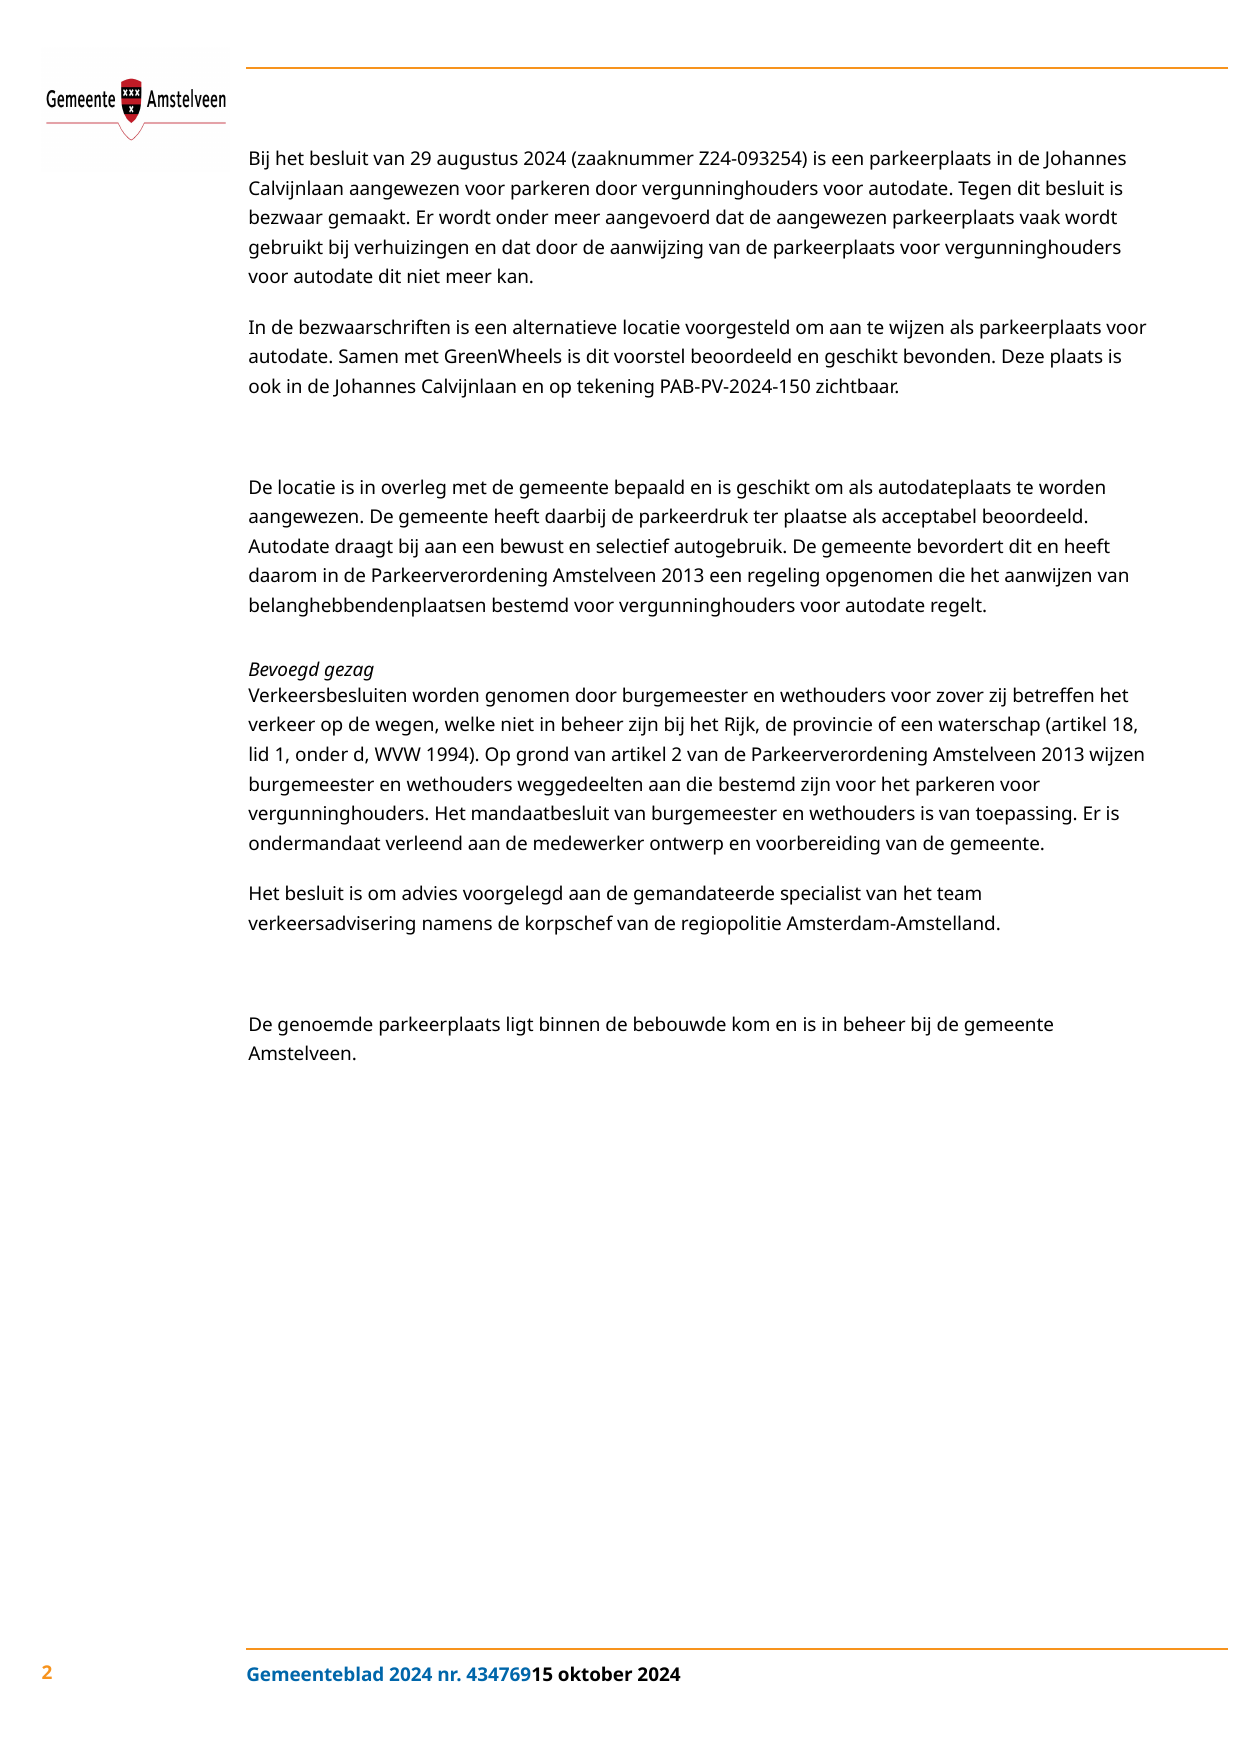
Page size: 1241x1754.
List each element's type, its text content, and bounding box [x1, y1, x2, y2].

text De locatie is in overleg met de gemeente bepaald en is geschikt om als autodateplaats te worden aangewezen. De gemeente heeft daarbij de parkeerdruk ter plaatse als acceptabel beoordeeld. Autodate draagt bij aan een bewust en selectief autogebruik. De gemeente bevordert dit en heeft daarom in de Parkeerverordening Amstelveen 2013 een regeling opgenomen die het aanwijzen van belanghebbendenplaatsen bestemd voor vergunninghouders voor autodate regelt. [248, 474, 1152, 618]
text Het besluit is om advies voorgelegd aan de gemandateerde specialist van het team verkeersadvisering namens de korpschef van de regiopolitie Amsterdam-Amstelland. [248, 880, 1152, 936]
text Bij het besluit van 29 augustus 2024 (zaaknummer Z24-093254) is een parkeerplaats in de Johannes Calvijnlaan aangewezen voor parkeren door vergunninghouders voor autodate. Tegen dit besluit is bezwaar gemaakt. Er wordt onder meer aangevoerd dat de aangewezen parkeerplaats vaak wordt gebruikt bij verhuizingen en dat door de aanwijzing van de parkeerplaats voor vergunninghouders voor autodate dit niet meer kan. [248, 145, 1152, 289]
text Verkeersbesluiten worden genomen door burgemeester en wethouders voor zover zij betreffen het verkeer op de wegen, welke niet in beheer zijn bij het Rijk, de provincie of een waterschap (artikel 18, lid 1, onder d, WVW 1994). Op grond van artikel 2 van de Parkeerverordening Amstelveen 2013 wijzen burgemeester en wethouders weggedeelten aan die bestemd zijn voor het parkeren voor vergunninghouders. Het mandaatbesluit van burgemeester en wethouders is van toepassing. Er is ondermandaat verleend aan de medewerker ontwerp en voorbereiding van de gemeente. [248, 682, 1152, 856]
text Bevoegd gezag [248, 656, 1152, 682]
picture [41, 47, 231, 172]
text De genoemde parkeerplaats ligt binnen de bebouwde kom en is in beheer bij de gemeente Amstelveen. [248, 1011, 1152, 1066]
text In de bezwaarschriften is een alternatieve locatie voorgesteld om aan te wijzen als parkeerplaats voor autodate. Samen met GreenWheels is dit voorstel beoordeeld en geschikt bevonden. Deze plaats is ook in de Johannes Calvijnlaan en op tekening PAB-PV-2024-150 zichtbaar. [248, 314, 1152, 399]
